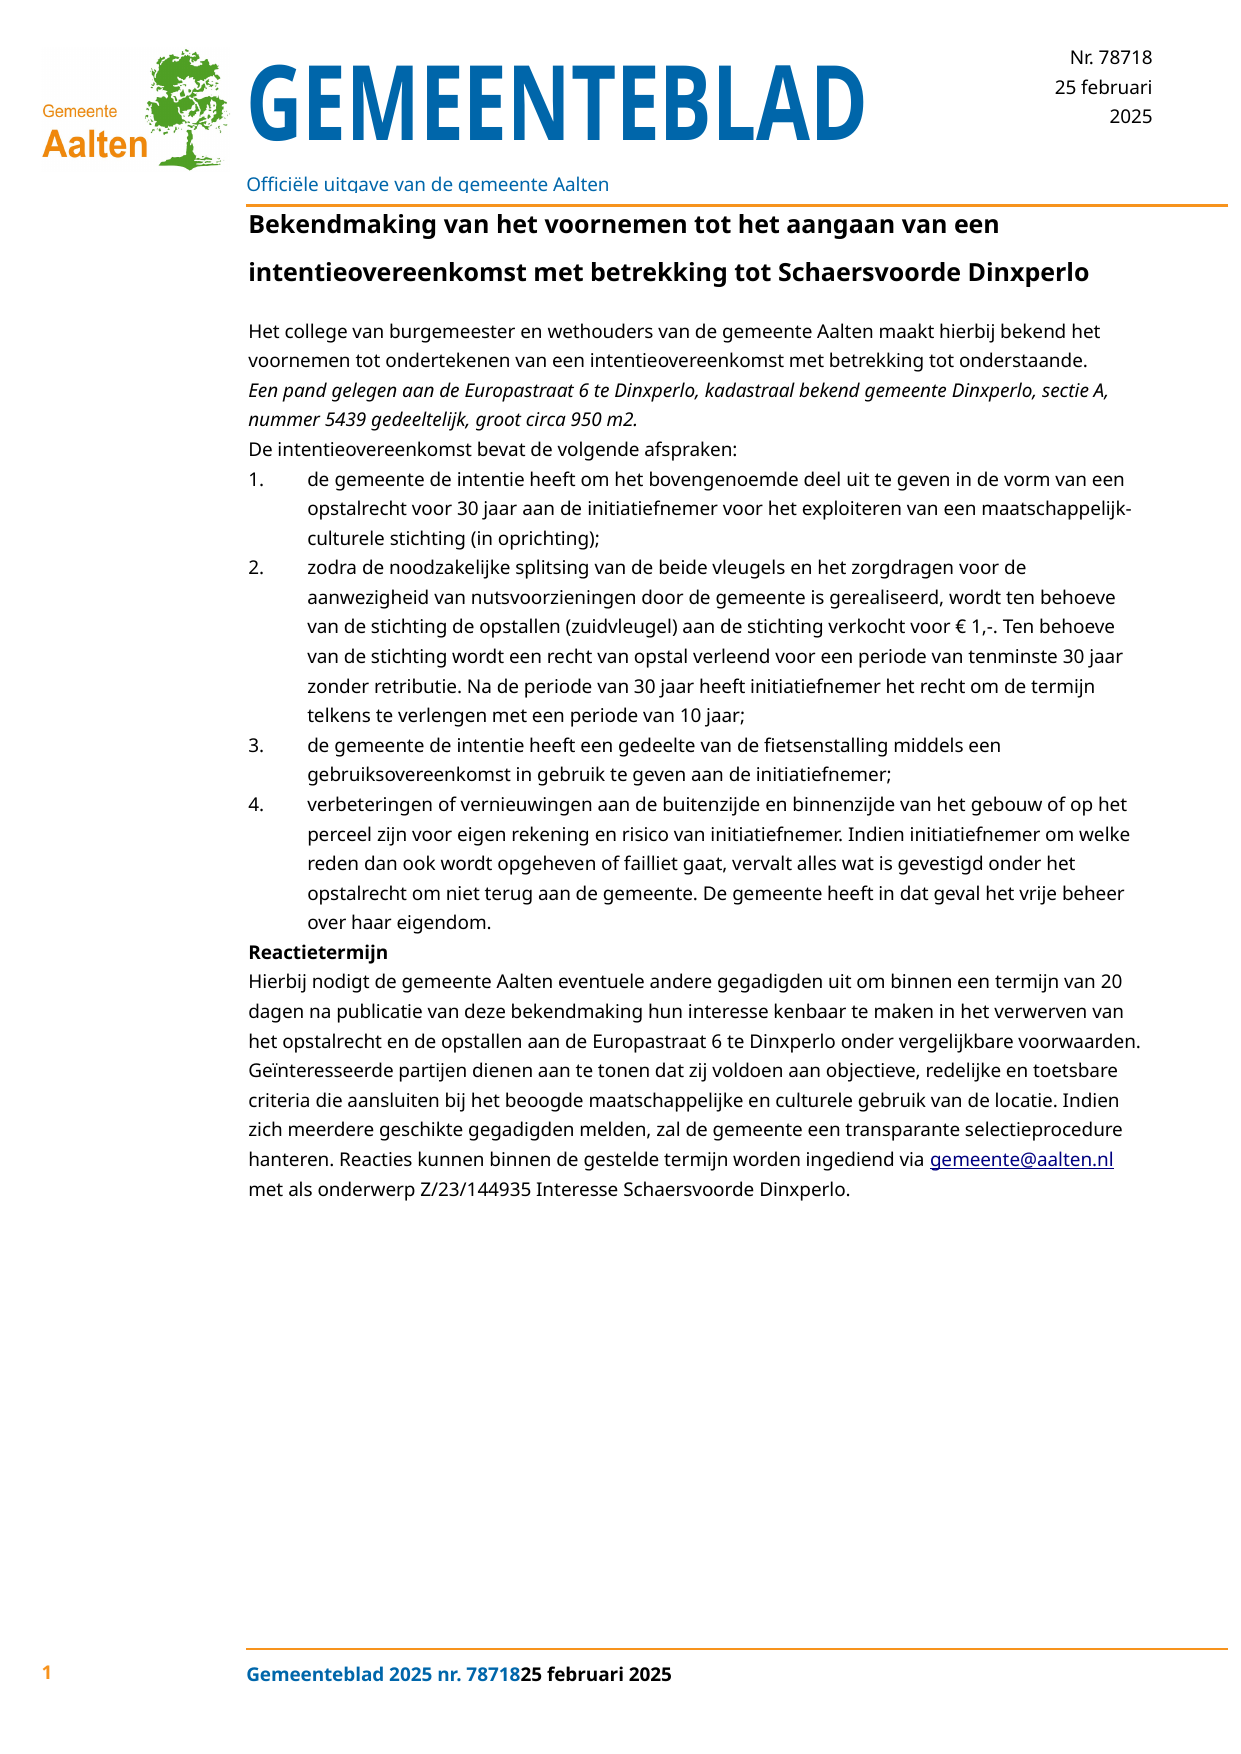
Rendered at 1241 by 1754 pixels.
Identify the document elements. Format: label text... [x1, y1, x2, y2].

text Het college van burgemeester en wethouders van de gemeente Aalten maakt hierbij bekend het voornemen tot ondertekenen van een intentieovereenkomst met betrekking tot onderstaande. [248, 318, 1152, 373]
list de gemeente de intentie heeft om het bovengenoemde deel uit te geven in de vorm van een opstalrecht voor 30 jaar aan de initiatiefnemer voor het exploiteren van een maatschappelijk- culturele stichting (in oprichting); [248, 466, 1152, 551]
text De intentieovereenkomst bevat de volgende afspraken: [248, 436, 1152, 462]
list zodra de noodzakelijke splitsing van de beide vleugels en het zorgdragen voor de aanwezigheid van nutsvoorzieningen door de gemeente is gerealiseerd, wordt ten behoeve van de stichting de opstallen (zuidvleugel) aan de stichting verkocht voor € 1,-. Ten behoeve van de stichting wordt een recht van opstal verleend voor een periode van tenminste 30 jaar zonder retributie. Na de periode van 30 jaar heeft initiatiefnemer het recht om de termijn telkens te verlengen met een periode van 10 jaar; [248, 554, 1152, 728]
picture [41, 47, 231, 172]
text Bekendmaking van het voornemen tot het aangaan van een intentieovereenkomst met betrekking tot Schaersvoorde Dinxperlo [248, 207, 1152, 288]
text Een pand gelegen aan de Europastraat 6 te Dinxperlo, kadastraal bekend gemeente Dinxperlo, sectie A, nummer 5439 gedeeltelijk, groot circa 950 m2. [248, 377, 1152, 432]
text Reactietermijn [248, 939, 1152, 965]
text Hierbij nodigt de gemeente Aalten eventuele andere gegadigden uit om binnen een termijn van 20 dagen na publicatie van deze bekendmaking hun interesse kenbaar te maken in het verwerven van het opstalrecht en de opstallen aan de Europastraat 6 te Dinxperlo onder vergelijkbare voorwaarden. Geïnteresseerde partijen dienen aan te tonen dat zij voldoen aan objectieve, redelijke en toetsbare criteria die aansluiten bij het beoogde maatschappelijke en culturele gebruik van de locatie. Indien zich meerdere geschikte gegadigden melden, zal de gemeente een transparante selectieprocedure hanteren. Reacties kunnen binnen de gestelde termijn worden ingediend via gemeente@aalten.nl met als onderwerp Z/23/144935 Interesse Schaersvoorde Dinxperlo. [248, 969, 1152, 1202]
list verbeteringen of vernieuwingen aan de buitenzijde en binnenzijde van het gebouw of op het perceel zijn voor eigen rekening en risico van initiatiefnemer. Indien initiatiefnemer om welke reden dan ook wordt opgeheven of failliet gaat, vervalt alles wat is gevestigd onder het opstalrecht om niet terug aan de gemeente. De gemeente heeft in dat geval het vrije beheer over haar eigendom. [248, 791, 1152, 935]
list de gemeente de intentie heeft een gedeelte van de fietsenstalling middels een gebruiksovereenkomst in gebruik te geven aan de initiatiefnemer; [248, 732, 1152, 787]
